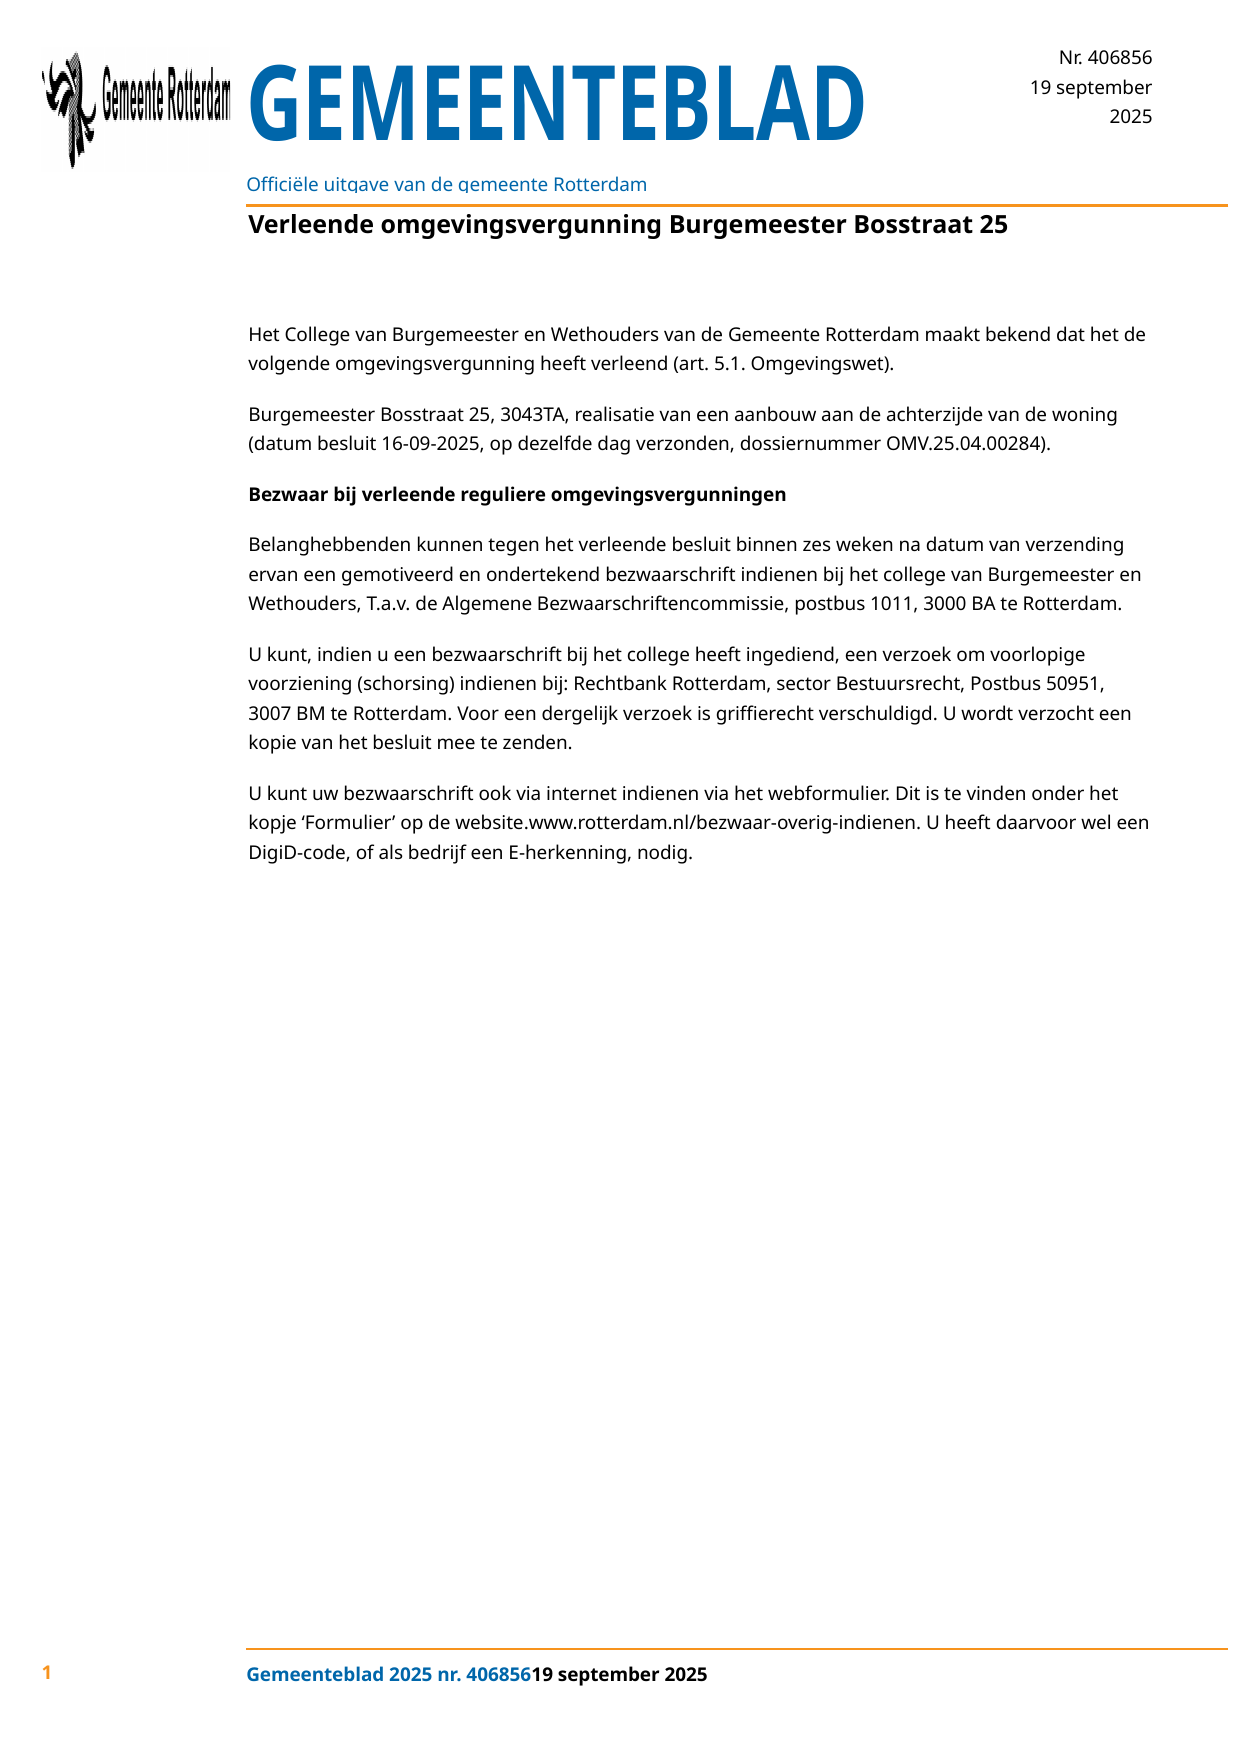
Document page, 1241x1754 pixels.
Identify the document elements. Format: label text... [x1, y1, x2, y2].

text Burgemeester Bosstraat 25, 3043TA, realisatie van een aanbouw aan de achterzijde van de woning (datum besluit 16-09-2025, op dezelfde dag verzonden, dossiernummer OMV.25.04.00284). [248, 401, 1152, 456]
text Verleende omgevingsvergunning Burgemeester Bosstraat 25 [248, 207, 1152, 241]
text Belanghebbenden kunnen tegen het verleende besluit binnen zes weken na datum van verzending ervan een gemotiveerd en ondertekend bezwaarschrift indienen bij het college van Burgemeester en Wethouders, T.a.v. de Algemene Bezwaarschriftencommissie, postbus 1011, 3000 BA te Rotterdam. [248, 531, 1152, 616]
text U kunt uw bezwaarschrift ook via internet indienen via het webformulier. Dit is te vinden onder het kopje ‘Formulier’ op de website.www.rotterdam.nl/bezwaar-overig-indienen. U heeft daarvoor wel een DigiD-code, of als bedrijf een E-herkenning, nodig. [248, 780, 1152, 865]
text Het College van Burgemeester en Wethouders van de Gemeente Rotterdam maakt bekend dat het de volgende omgevingsvergunning heeft verleend (art. 5.1. Omgevingswet). [248, 321, 1152, 376]
text Bezwaar bij verleende reguliere omgevingsvergunningen [248, 481, 1152, 506]
picture [41, 47, 231, 172]
text U kunt, indien u een bezwaarschrift bij het college heeft ingediend, een verzoek om voorlopige voorziening (schorsing) indienen bij: Rechtbank Rotterdam, sector Bestuursrecht, Postbus 50951, 3007 BM te Rotterdam. Voor een dergelijk verzoek is griffierecht verschuldigd. U wordt verzocht een kopie van het besluit mee te zenden. [248, 641, 1152, 755]
